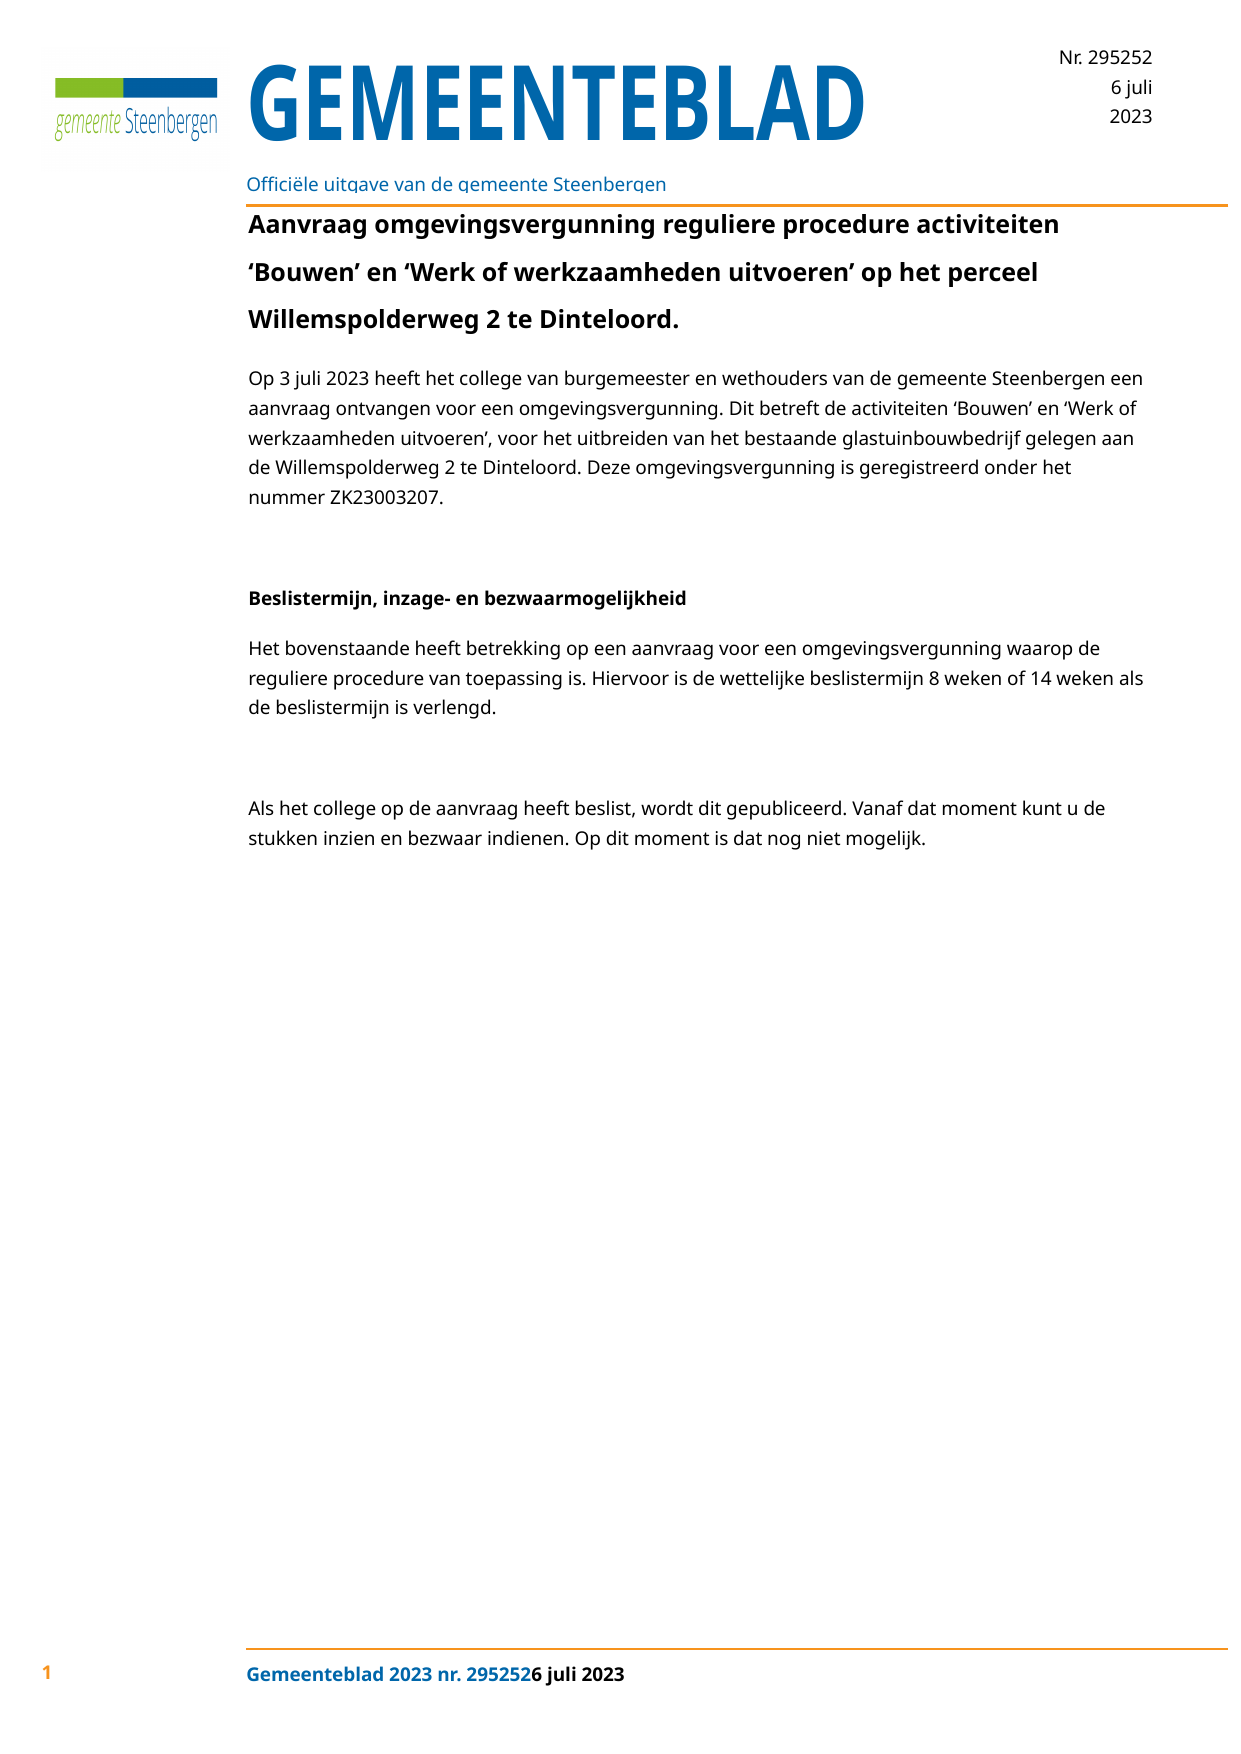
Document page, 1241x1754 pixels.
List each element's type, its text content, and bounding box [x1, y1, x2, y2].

picture [41, 47, 231, 172]
text Aanvraag omgevingsvergunning reguliere procedure activiteiten ‘Bouwen’ en ‘Werk of werkzaamheden uitvoeren’ op het perceel Willemspolderweg 2 te Dinteloord. [248, 207, 1152, 336]
text Het bovenstaande heeft betrekking op een aanvraag voor een omgevingsvergunning waarop de reguliere procedure van toepassing is. Hiervoor is de wettelijke beslistermijn 8 weken of 14 weken als de beslistermijn is verlengd. [248, 635, 1152, 720]
text Op 3 juli 2023 heeft het college van burgemeester en wethouders van de gemeente Steenbergen een aanvraag ontvangen voor een omgevingsvergunning. Dit betreft de activiteiten ‘Bouwen’ en ‘Werk of werkzaamheden uitvoeren’, voor het uitbreiden van het bestaande glastuinbouwbedrijf gelegen aan de Willemspolderweg 2 te Dinteloord. Deze omgevingsvergunning is geregistreerd onder het nummer ZK23003207. [248, 366, 1152, 509]
text Beslistermijn, inzage- en bezwaarmogelijkheid [248, 585, 1152, 610]
text Als het college op de aanvraag heeft beslist, wordt dit gepubliceerd. Vanaf dat moment kunt u de stukken inzien en bezwaar indienen. Op dit moment is dat nog niet mogelijk. [248, 795, 1152, 850]
